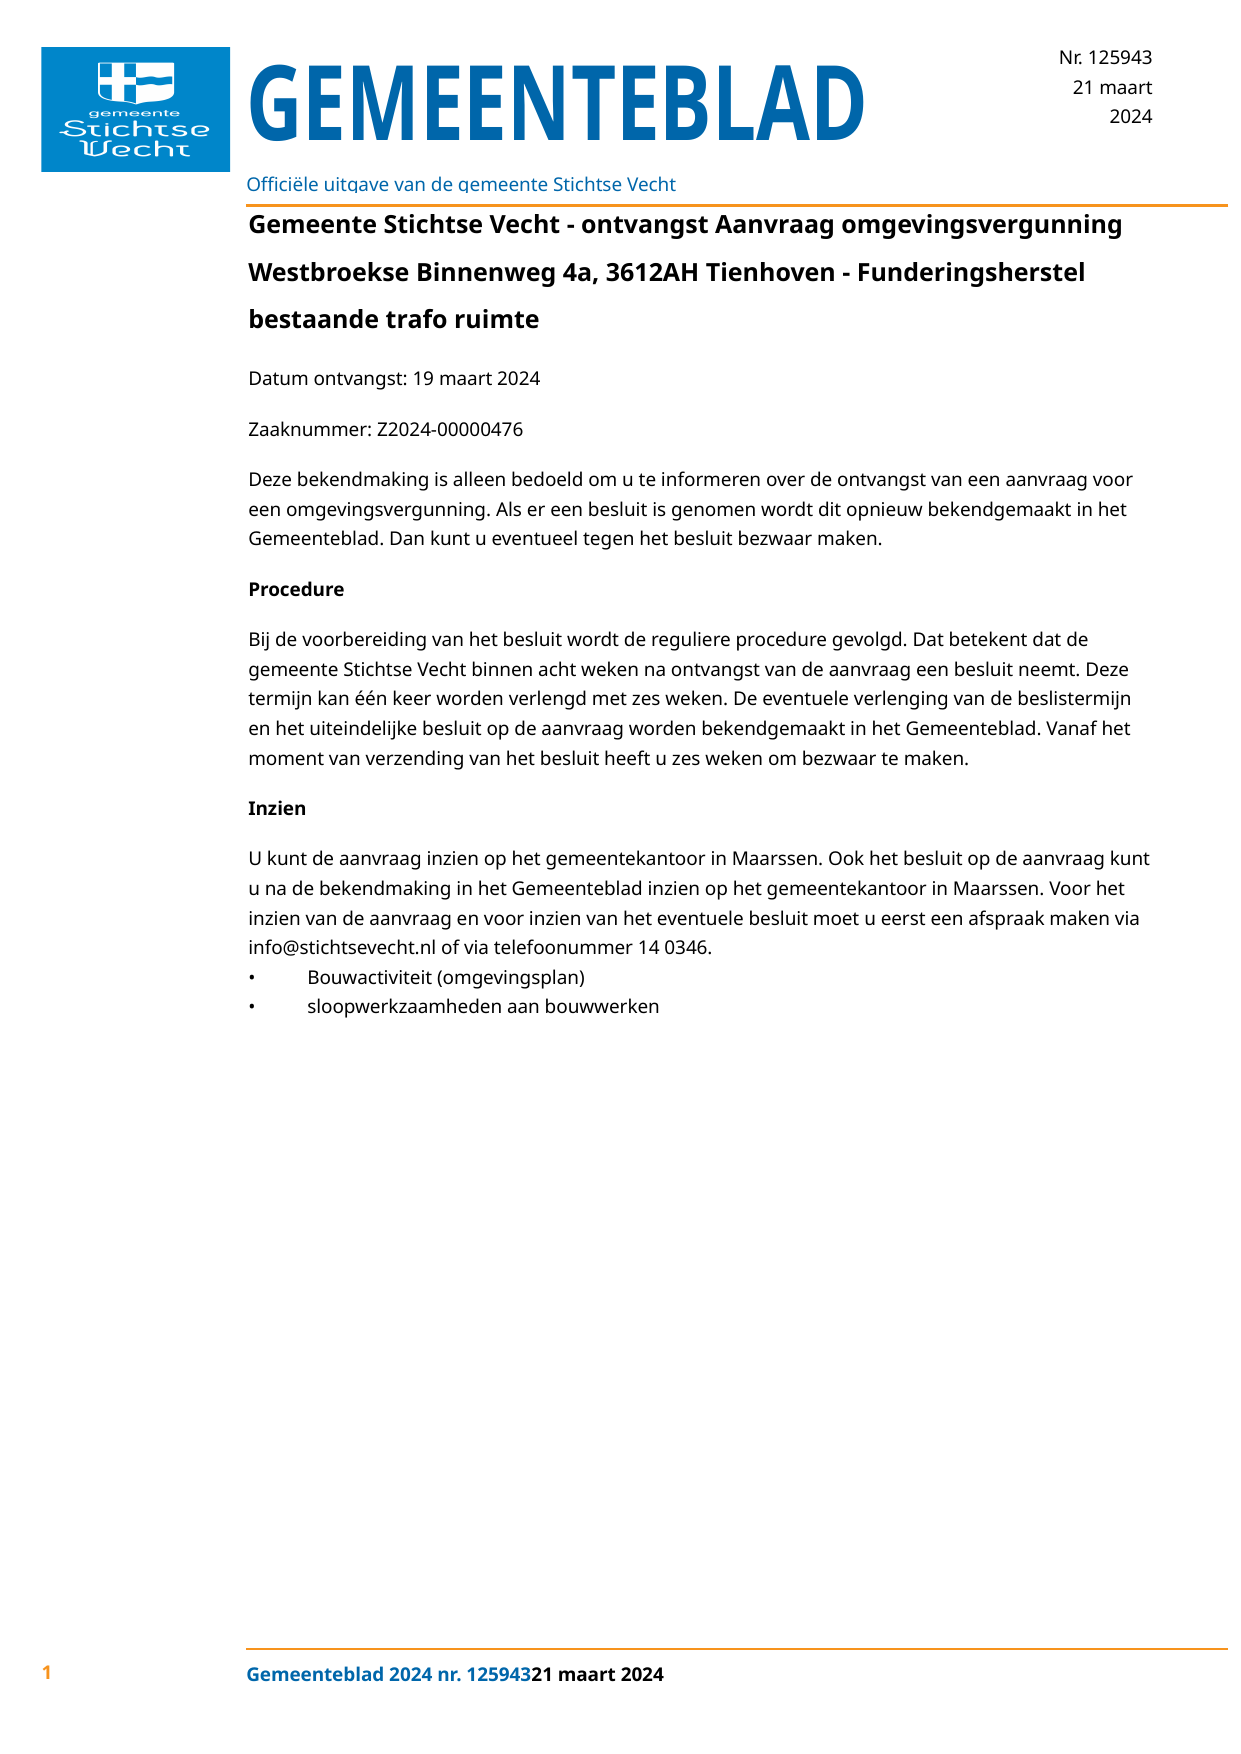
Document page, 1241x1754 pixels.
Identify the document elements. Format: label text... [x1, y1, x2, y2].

text Zaaknummer: Z2024-00000476 [248, 416, 1152, 442]
picture [137, 63, 174, 103]
text Inzien [248, 795, 1152, 821]
text U kunt de aanvraag inzien op het gemeentekantoor in Maarssen. Ook het besluit op de aanvraag kunt u na de bekendmaking in het Gemeenteblad inzien op het gemeentekantoor in Maarssen. Voor het inzien van de aanvraag en voor inzien van het eventuele besluit moet u eerst een afspraak maken via info@stichtsevecht.nl of via telefoonummer 14 0346. [248, 846, 1152, 960]
list Bouwactiviteit (omgevingsplan) [248, 964, 1152, 989]
text Bij de voorbereiding van het besluit wordt de reguliere procedure gevolgd. Dat betekent dat de gemeente Stichtse Vecht binnen acht weken na ontvangst van de aanvraag een besluit neemt. Deze termijn kan één keer worden verlengd met zes weken. De eventuele verlenging van de beslistermijn en het uiteindelijke besluit op de aanvraag worden bekendgemaakt in het Gemeenteblad. Vanaf het moment van verzending van het besluit heeft u zes weken om bezwaar te maken. [248, 626, 1152, 770]
text Datum ontvangst: 19 maart 2024 [248, 366, 1152, 391]
picture [99, 63, 135, 101]
text Procedure [248, 576, 1152, 602]
text Deze bekendmaking is alleen bedoeld om u te informeren over de ontvangst van een aanvraag voor een omgevingsvergunning. Als er een besluit is genomen wordt dit opnieuw bekendgemaakt in het Gemeenteblad. Dan kunt u eventueel tegen het besluit bezwaar maken. [248, 466, 1152, 551]
text Gemeente Stichtse Vecht - ontvangst Aanvraag omgevingsvergunning Westbroekse Binnenweg 4a, 3612AH Tienhoven - Funderingsherstel bestaande trafo ruimte [248, 207, 1152, 336]
list sloopwerkzaamheden aan bouwwerken [248, 993, 1152, 1019]
